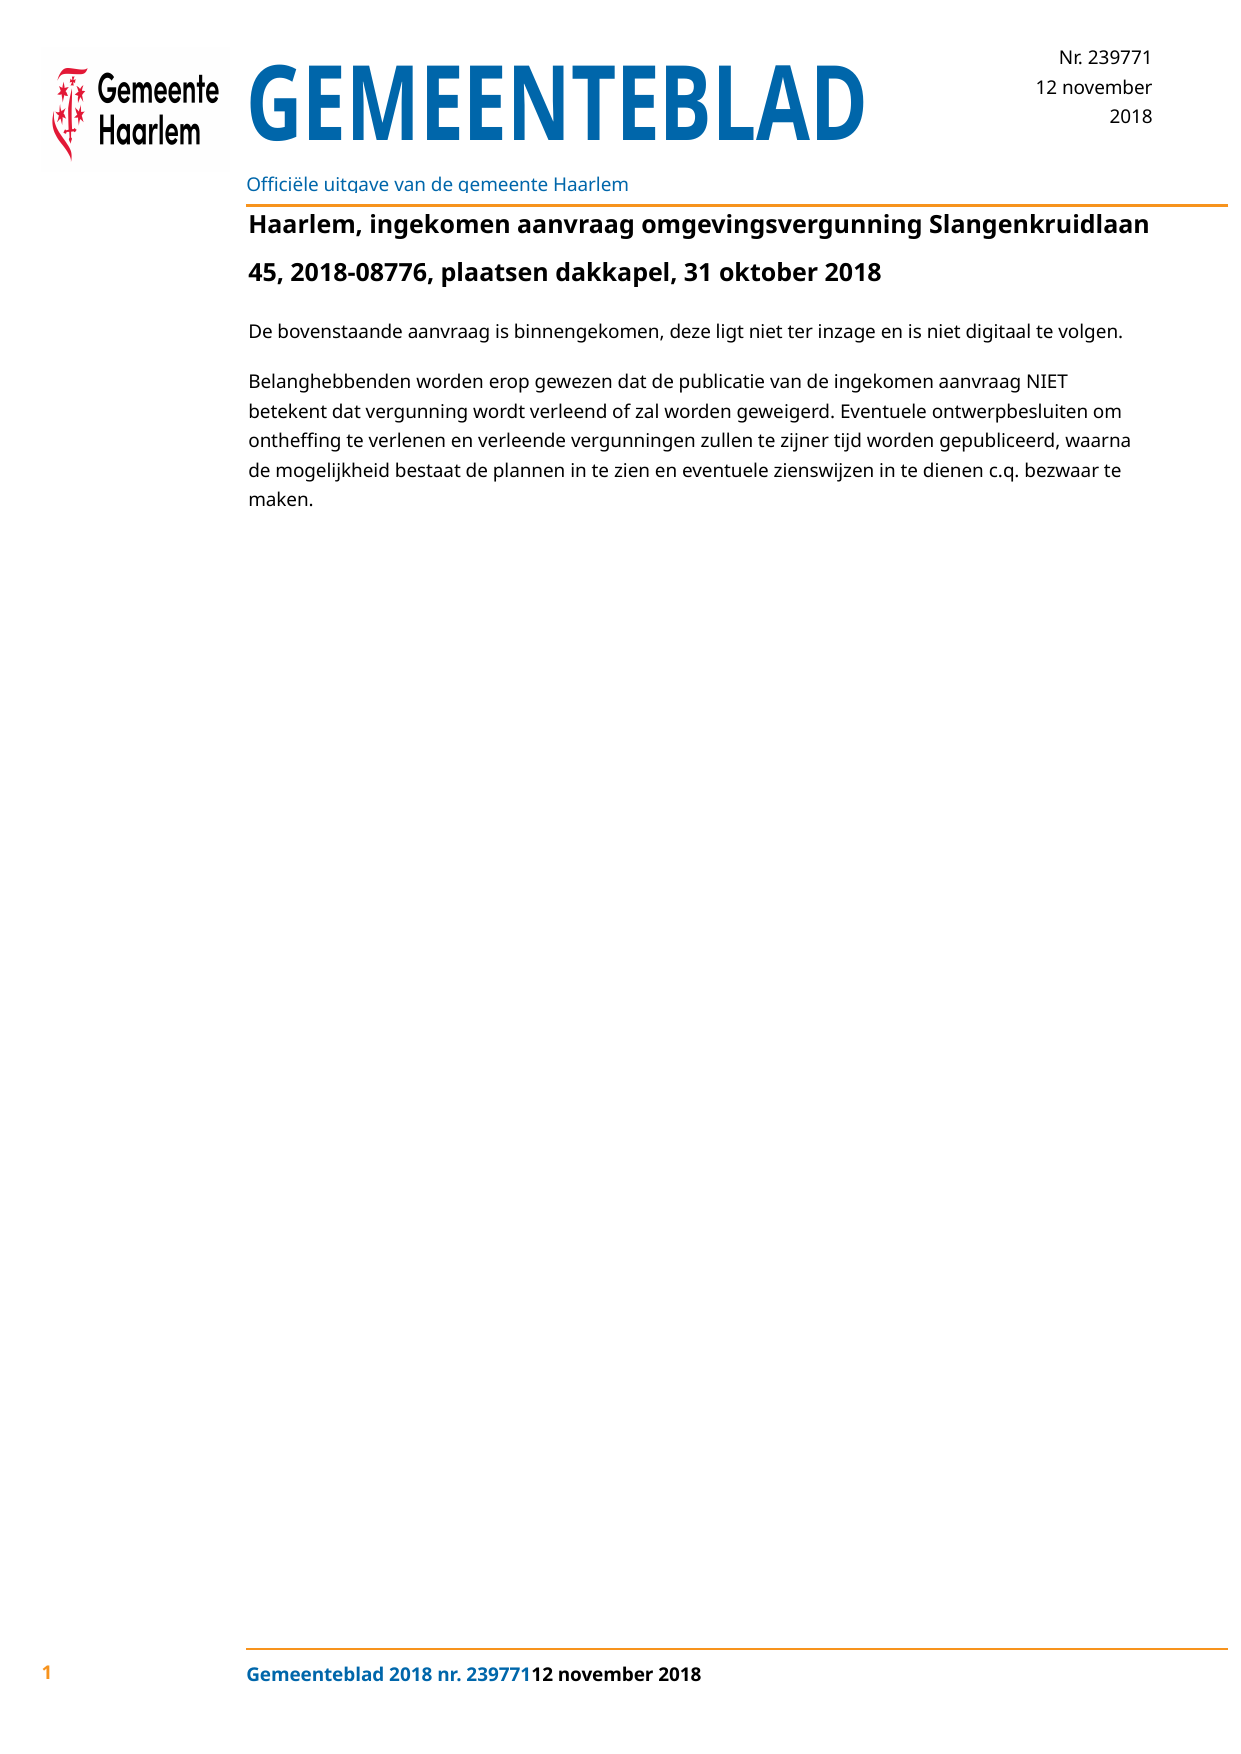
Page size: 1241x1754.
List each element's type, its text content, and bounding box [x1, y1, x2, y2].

picture [41, 47, 231, 172]
text Belanghebbenden worden erop gewezen dat de publicatie van de ingekomen aanvraag NIET betekent dat vergunning wordt verleend of zal worden geweigerd. Eventuele ontwerpbesluiten om ontheffing te verlenen en verleende vergunningen zullen te zijner tijd worden gepubliceerd, waarna de mogelijkheid bestaat de plannen in te zien en eventuele zienswijzen in te dienen c.q. bezwaar te maken. [248, 368, 1152, 512]
text Haarlem, ingekomen aanvraag omgevingsvergunning Slangenkruidlaan 45, 2018-08776, plaatsen dakkapel, 31 oktober 2018 [248, 207, 1152, 288]
text De bovenstaande aanvraag is binnengekomen, deze ligt niet ter inzage en is niet digitaal te volgen. [248, 318, 1152, 344]
